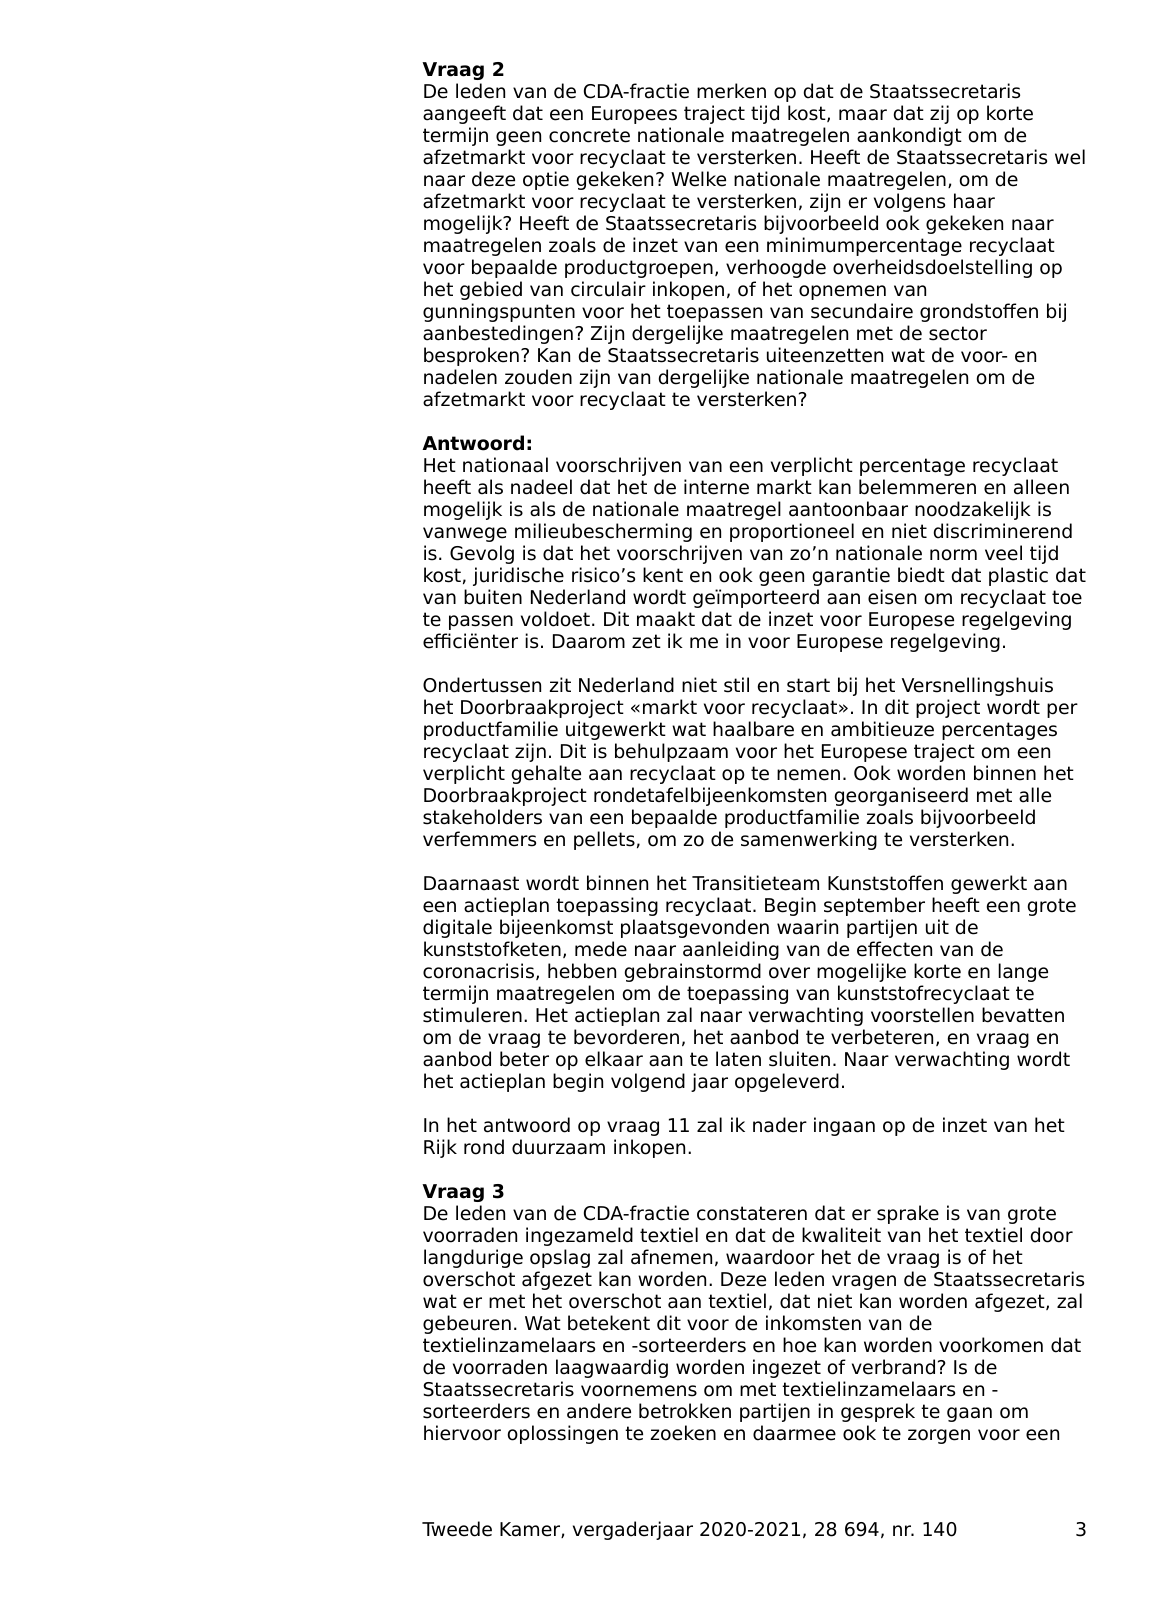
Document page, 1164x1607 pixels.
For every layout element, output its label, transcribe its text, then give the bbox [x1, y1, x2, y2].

text Vraag 3 [422, 1181, 1087, 1203]
text Antwoord: [422, 433, 1087, 455]
text In het antwoord op vraag 11 zal ik nader ingaan op de inzet van het Rijk rond duurzaam inkopen. [422, 1115, 1087, 1159]
text De leden van de CDA-fractie merken op dat de Staatssecretaris aangeeft dat een Europees traject tijd kost, maar dat zij op korte termijn geen concrete nationale maatregelen aankondigt om de afzetmarkt voor recyclaat te versterken. Heeft de Staatssecretaris wel naar deze optie gekeken? Welke nationale maatregelen, om de afzetmarkt voor recyclaat te versterken, zijn er volgens haar mogelijk? Heeft de Staatssecretaris bijvoorbeeld ook gekeken naar maatregelen zoals de inzet van een minimumpercentage recyclaat voor bepaalde productgroepen, verhoogde overheidsdoelstelling op het gebied van circulair inkopen, of het opnemen van gunningspunten voor het toepassen van secundaire grondstoffen bij aanbestedingen? Zijn dergelijke maatregelen met de sector besproken? Kan de Staatssecretaris uiteenzetten wat de voor- en nadelen zouden zijn van dergelijke nationale maatregelen om de afzetmarkt voor recyclaat te versterken? [422, 81, 1087, 411]
text Het nationaal voorschrijven van een verplicht percentage recyclaat heeft als nadeel dat het de interne markt kan belemmeren en alleen mogelijk is als de nationale maatregel aantoonbaar noodzakelijk is vanwege milieubescherming en proportioneel en niet discriminerend is. Gevolg is dat het voorschrijven van zo’n nationale norm veel tijd kost, juridische risico’s kent en ook geen garantie biedt dat plastic dat van buiten Nederland wordt geïmporteerd aan eisen om recyclaat toe te passen voldoet. Dit maakt dat de inzet voor Europese regelgeving efficiënter is. Daarom zet ik me in voor Europese regelgeving. [422, 455, 1087, 653]
text Vraag 2 [422, 59, 1087, 81]
text Daarnaast wordt binnen het Transitieteam Kunststoffen gewerkt aan een actieplan toepassing recyclaat. Begin september heeft een grote digitale bijeenkomst plaatsgevonden waarin partijen uit de kunststofketen, mede naar aanleiding van de effecten van de coronacrisis, hebben gebrainstormd over mogelijke korte en lange termijn maatregelen om de toepassing van kunststofrecyclaat te stimuleren. Het actieplan zal naar verwachting voorstellen bevatten om de vraag te bevorderen, het aanbod te verbeteren, en vraag en aanbod beter op elkaar aan te laten sluiten. Naar verwachting wordt het actieplan begin volgend jaar opgeleverd. [422, 873, 1087, 1093]
text De leden van de CDA-fractie constateren dat er sprake is van grote voorraden ingezameld textiel en dat de kwaliteit van het textiel door langdurige opslag zal afnemen, waardoor het de vraag is of het overschot afgezet kan worden. Deze leden vragen de Staatssecretaris wat er met het overschot aan textiel, dat niet kan worden afgezet, zal gebeuren. Wat betekent dit voor de inkomsten van de textielinzamelaars en -sorteerders en hoe kan worden voorkomen dat de voorraden laagwaardig worden ingezet of verbrand? Is de Staatssecretaris voornemens om met textielinzamelaars en -sorteerders en andere betrokken partijen in gesprek te gaan om hiervoor oplossingen te zoeken en daarmee ook te zorgen voor een [422, 1203, 1087, 1445]
text Ondertussen zit Nederland niet stil en start bij het Versnellingshuis het Doorbraakproject «markt voor recyclaat». In dit project wordt per productfamilie uitgewerkt wat haalbare en ambitieuze percentages recyclaat zijn. Dit is behulpzaam voor het Europese traject om een verplicht gehalte aan recyclaat op te nemen. Ook worden binnen het Doorbraakproject rondetafelbijeenkomsten georganiseerd met alle stakeholders van een bepaalde productfamilie zoals bijvoorbeeld verfemmers en pellets, om zo de samenwerking te versterken. [422, 675, 1087, 851]
